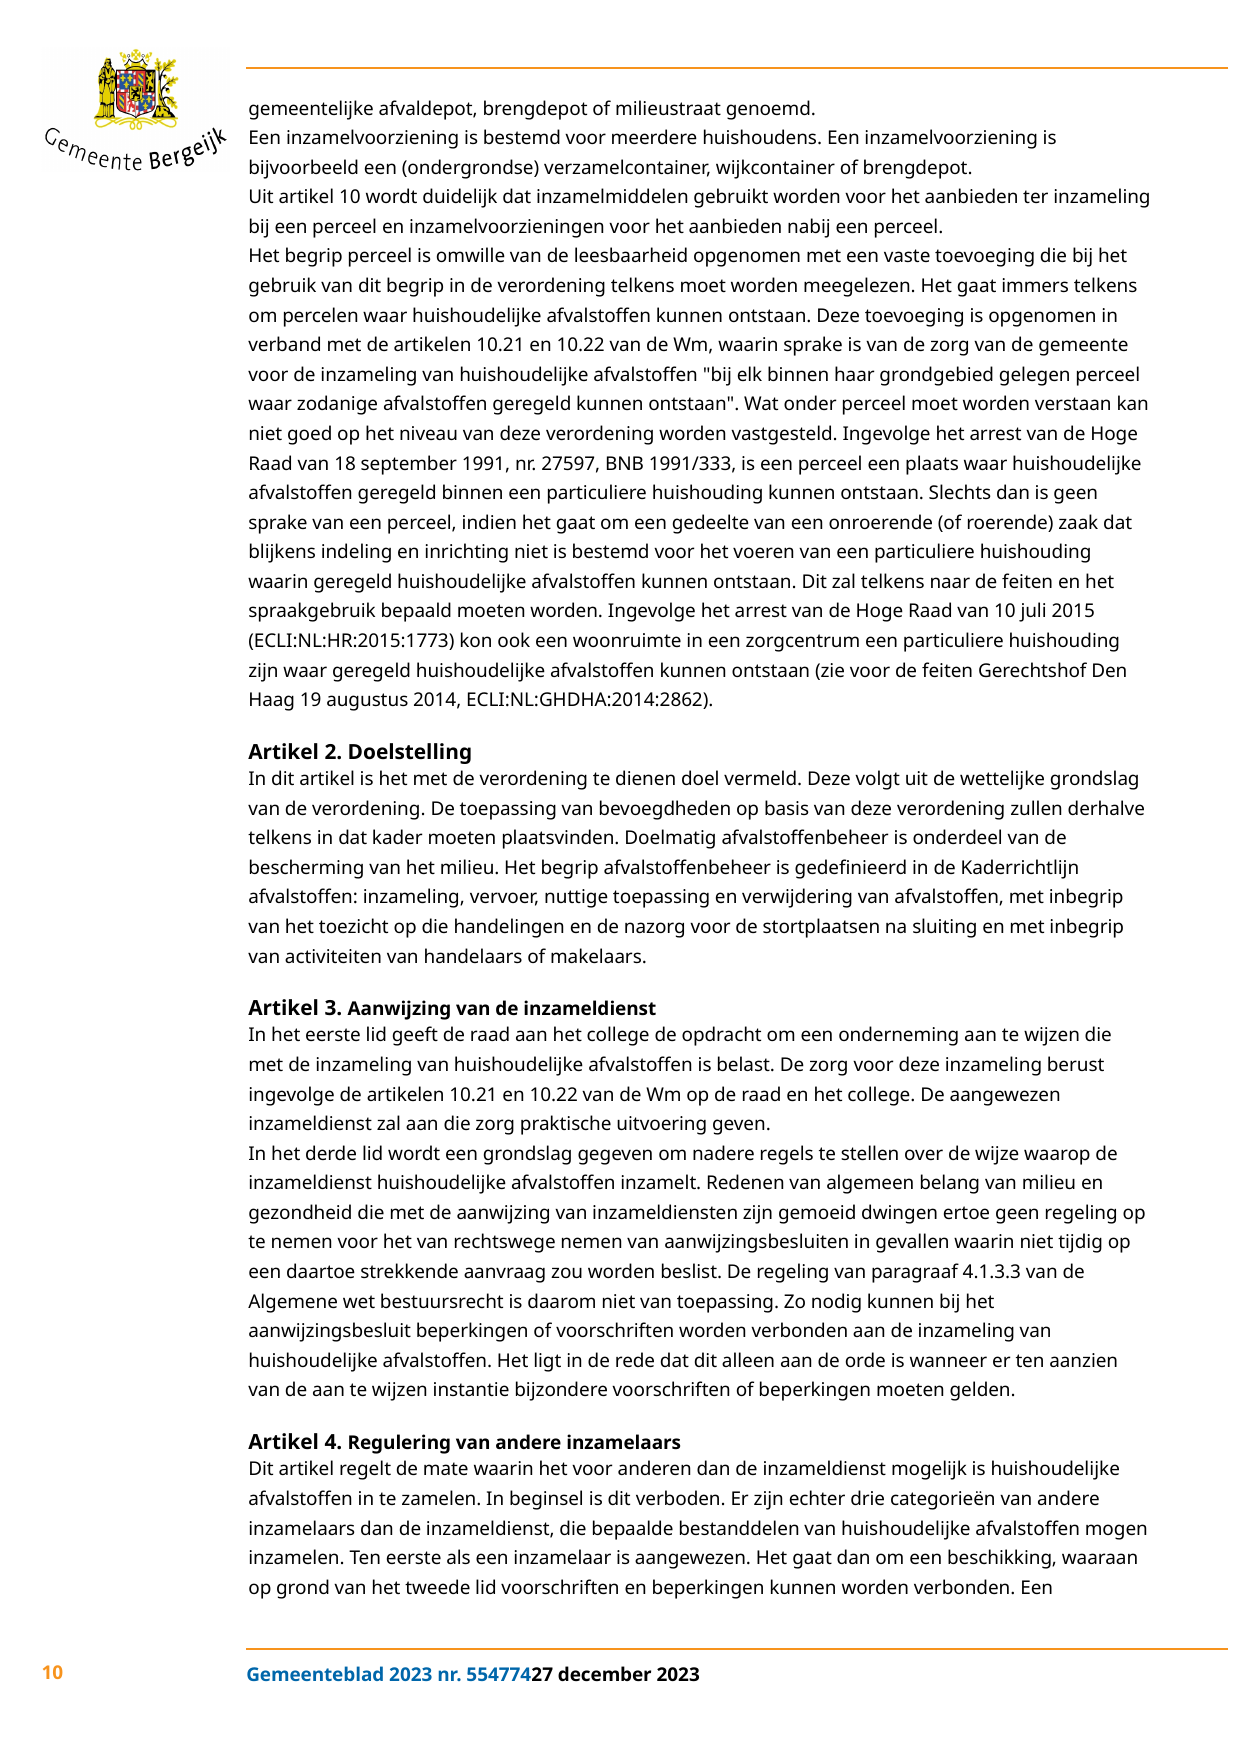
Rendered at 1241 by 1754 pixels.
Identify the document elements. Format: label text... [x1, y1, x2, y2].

text Een inzamelvoorziening is bestemd voor meerdere huishoudens. Een inzamelvoorziening is bijvoorbeeld een (ondergrondse) verzamelcontainer, wijkcontainer of brengdepot. [248, 124, 1152, 180]
text Dit artikel regelt de mate waarin het voor anderen dan de inzameldienst mogelijk is huishoudelijke afvalstoffen in te zamelen. In beginsel is dit verboden. Er zijn echter drie categorieën van andere inzamelaars dan de inzameldienst, die bepaalde bestanddelen van huishoudelijke afvalstoffen mogen inzamelen. Ten eerste als een inzamelaar is aangewezen. Het gaat dan om een beschikking, waaraan op grond van het tweede lid voorschriften en beperkingen kunnen worden verbonden. Een [248, 1456, 1152, 1599]
text In het eerste lid geeft de raad aan het college de opdracht om een onderneming aan te wijzen die met de inzameling van huishoudelijke afvalstoffen is belast. De zorg voor deze inzameling berust ingevolge de artikelen 10.21 en 10.22 van de Wm op de raad en het college. De aangewezen inzameldienst zal aan die zorg praktische uitvoering geven. [248, 1022, 1152, 1136]
text gemeentelijke afvaldepot, brengdepot of milieustraat genoemd. [248, 95, 1152, 121]
text Artikel 2. Doelstelling [248, 737, 1152, 765]
text In het derde lid wordt een grondslag gegeven om nadere regels te stellen over de wijze waarop de inzameldienst huishoudelijke afvalstoffen inzamelt. Redenen van algemeen belang van milieu en gezondheid die met de aanwijzing van inzameldiensten zijn gemoeid dwingen ertoe geen regeling op te nemen voor het van rechtswege nemen van aanwijzingsbesluiten in gevallen waarin niet tijdig op een daartoe strekkende aanvraag zou worden beslist. De regeling van paragraaf 4.1.3.3 van de Algemene wet bestuursrecht is daarom niet van toepassing. Zo nodig kunnen bij het aanwijzingsbesluit beperkingen of voorschriften worden verbonden aan de inzameling van huishoudelijke afvalstoffen. Het ligt in de rede dat dit alleen aan de orde is wanneer er ten aanzien van de aan te wijzen instantie bijzondere voorschriften of beperkingen moeten gelden. [248, 1140, 1152, 1402]
text Artikel 4. Regulering van andere inzamelaars [248, 1427, 1152, 1456]
text Artikel 3. Aanwijzing van de inzameldienst [248, 993, 1152, 1022]
text Uit artikel 10 wordt duidelijk dat inzamelmiddelen gebruikt worden voor het aanbieden ter inzameling bij een perceel en inzamelvoorzieningen voor het aanbieden nabij een perceel. [248, 183, 1152, 239]
text Het begrip perceel is omwille van de leesbaarheid opgenomen met een vaste toevoeging die bij het gebruik van dit begrip in de verordening telkens moet worden meegelezen. Het gaat immers telkens om percelen waar huishoudelijke afvalstoffen kunnen ontstaan. Deze toevoeging is opgenomen in verband met de artikelen 10.21 en 10.22 van de Wm, waarin sprake is van de zorg van de gemeente voor de inzameling van huishoudelijke afvalstoffen "bij elk binnen haar grondgebied gelegen perceel waar zodanige afvalstoffen geregeld kunnen ontstaan". Wat onder perceel moet worden verstaan kan niet goed op het niveau van deze verordening worden vastgesteld. Ingevolge het arrest van de Hoge Raad van 18 september 1991, nr. 27597, BNB 1991/333, is een perceel een plaats waar huishoudelijke afvalstoffen geregeld binnen een particuliere huishouding kunnen ontstaan. Slechts dan is geen sprake van een perceel, indien het gaat om een gedeelte van een onroerende (of roerende) zaak dat blijkens indeling en inrichting niet is bestemd voor het voeren van een particuliere huishouding waarin geregeld huishoudelijke afvalstoffen kunnen ontstaan. Dit zal telkens naar de feiten en het spraakgebruik bepaald moeten worden. Ingevolge het arrest van de Hoge Raad van 10 juli 2015 (ECLI:NL:HR:2015:1773) kon ook een woonruimte in een zorgcentrum een particuliere huishouding zijn waar geregeld huishoudelijke afvalstoffen kunnen ontstaan (zie voor de feiten Gerechtshof Den Haag 19 augustus 2014, ECLI:NL:GHDHA:2014:2862). [248, 243, 1152, 712]
picture [41, 47, 231, 172]
text In dit artikel is het met de verordening te dienen doel vermeld. Deze volgt uit de wettelijke grondslag van de verordening. De toepassing van bevoegdheden op basis van deze verordening zullen derhalve telkens in dat kader moeten plaatsvinden. Doelmatig afvalstoffenbeheer is onderdeel van de bescherming van het milieu. Het begrip afvalstoffenbeheer is gedefinieerd in de Kaderrichtlijn afvalstoffen: inzameling, vervoer, nuttige toepassing en verwijdering van afvalstoffen, met inbegrip van het toezicht op die handelingen en de nazorg voor de stortplaatsen na sluiting en met inbegrip van activiteiten van handelaars of makelaars. [248, 765, 1152, 968]
